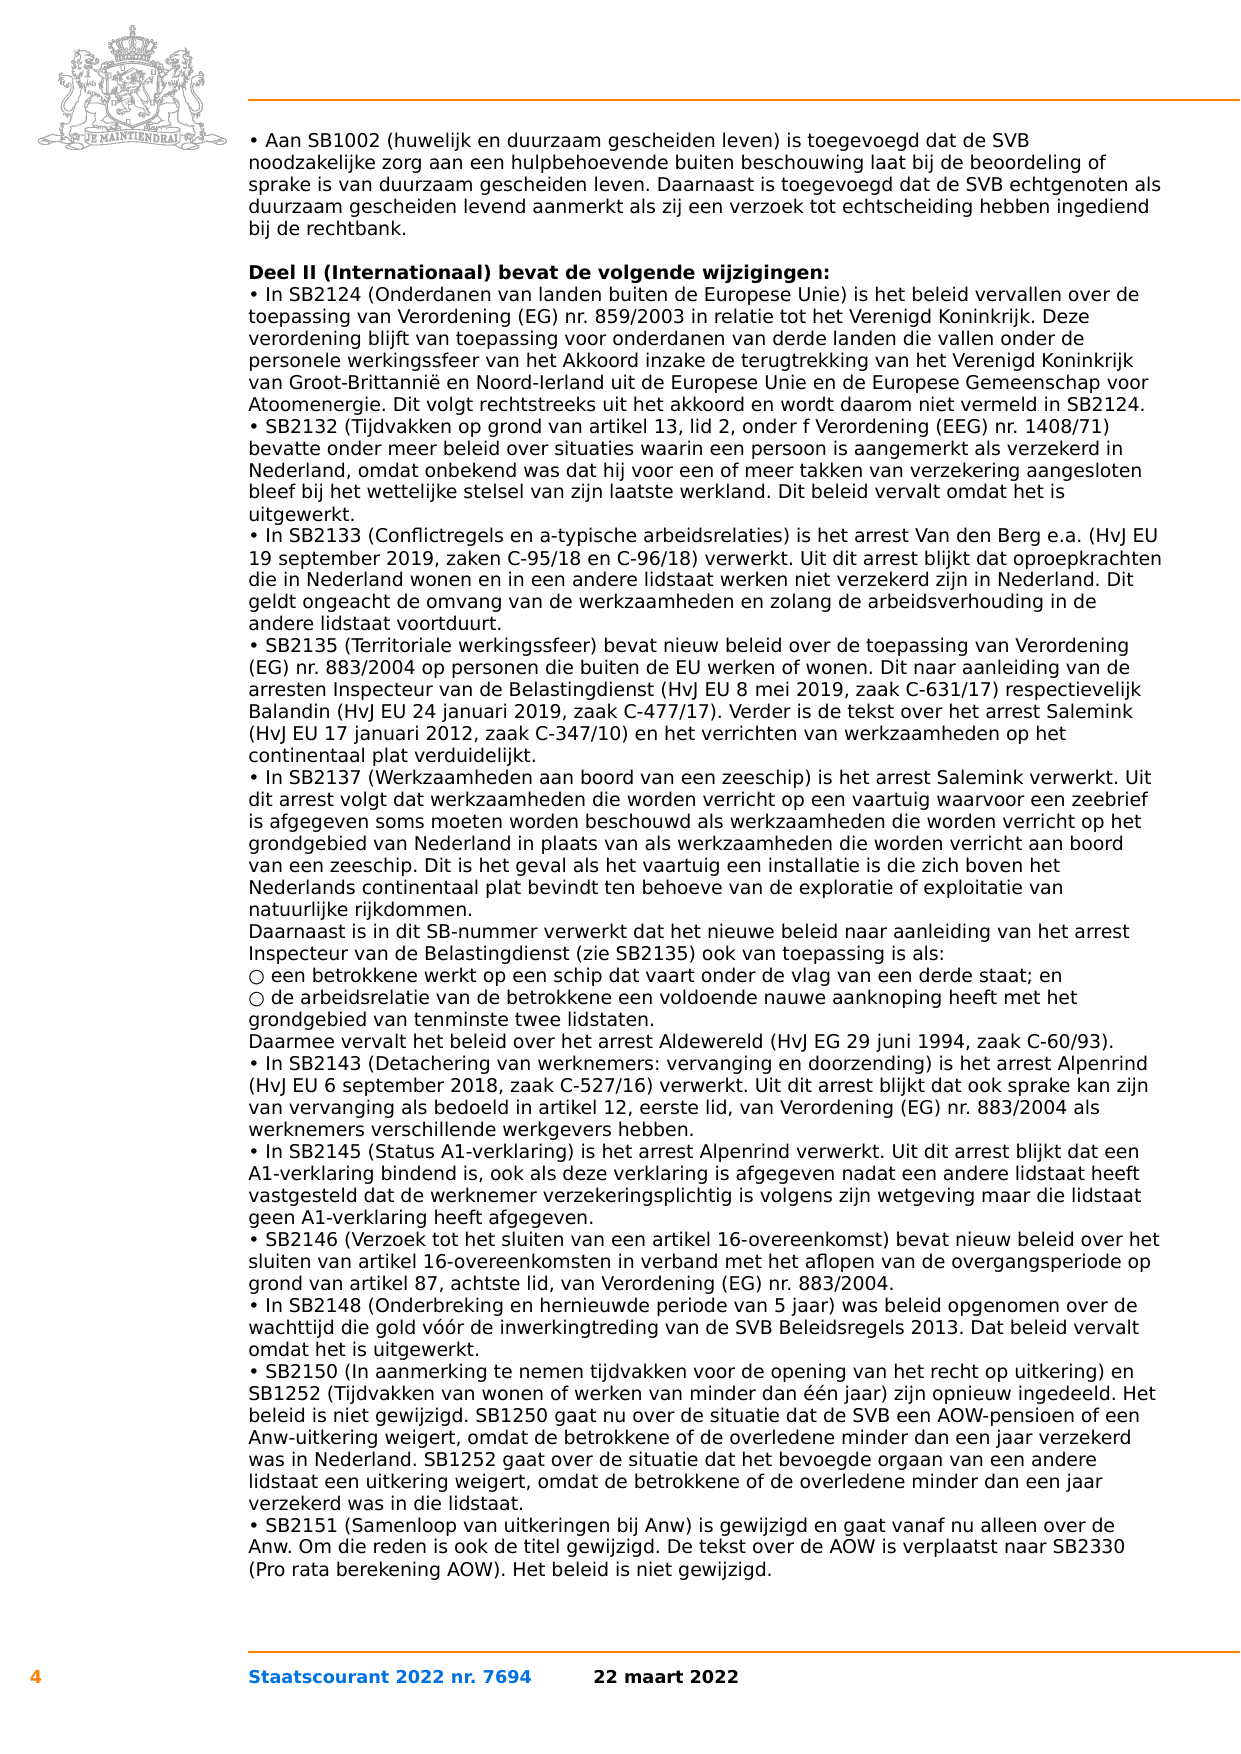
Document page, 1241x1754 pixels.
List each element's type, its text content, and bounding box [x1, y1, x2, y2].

text • SB2135 (Territoriale werkingssfeer) bevat nieuw beleid over de toepassing van Verordening (EG) nr. 883/2004 op personen die buiten de EU werken of wonen. Dit naar aanleiding van de arresten Inspecteur van de Belastingdienst (HvJ EU 8 mei 2019, zaak C-631/17) respectievelijk Balandin (HvJ EU 24 januari 2019, zaak C-477/17). Verder is de tekst over het arrest Salemink (HvJ EU 17 januari 2012, zaak C-347/10) en het verrichten van werkzaamheden op het continentaal plat verduidelijkt. [248, 635, 1163, 767]
text Deel II (Internationaal) bevat de volgende wijzigingen: [248, 262, 1163, 284]
text • SB2150 (In aanmerking te nemen tijdvakken voor de opening van het recht op uitkering) en SB1252 (Tijdvakken van wonen of werken van minder dan één jaar) zijn opnieuw ingedeeld. Het beleid is niet gewijzigd. SB1250 gaat nu over de situatie dat de SVB een AOW-pensioen of een Anw-uitkering weigert, omdat de betrokkene of de overledene minder dan een jaar verzekerd was in Nederland. SB1252 gaat over de situatie dat het bevoegde orgaan van een andere lidstaat een uitkering weigert, omdat de betrokkene of de overledene minder dan een jaar verzekerd was in die lidstaat. [248, 1361, 1163, 1514]
text Daarmee vervalt het beleid over het arrest Aldewereld (HvJ EG 29 juni 1994, zaak C-60/93). [248, 1031, 1163, 1053]
text • SB2132 (Tijdvakken op grond van artikel 13, lid 2, onder f Verordening (EEG) nr. 1408/71) bevatte onder meer beleid over situaties waarin een persoon is aangemerkt als verzekerd in Nederland, omdat onbekend was dat hij voor een of meer takken van verzekering aangesloten bleef bij het wettelijke stelsel van zijn laatste werkland. Dit beleid vervalt omdat het is uitgewerkt. [248, 416, 1163, 525]
text • SB2151 (Samenloop van uitkeringen bij Anw) is gewijzigd en gaat vanaf nu alleen over de Anw. Om die reden is ook de titel gewijzigd. De tekst over de AOW is verplaatst naar SB2330 (Pro rata berekening AOW). Het beleid is niet gewijzigd. [248, 1514, 1163, 1580]
text • In SB2148 (Onderbreking en hernieuwde periode van 5 jaar) was beleid opgenomen over de wachttijd die gold vóór de inwerkingtreding van de SVB Beleidsregels 2013. Dat beleid vervalt omdat het is uitgewerkt. [248, 1295, 1163, 1361]
text • In SB2137 (Werkzaamheden aan boord van een zeeschip) is het arrest Salemink verwerkt. Uit dit arrest volgt dat werkzaamheden die worden verricht op een vaartuig waarvoor een zeebrief is afgegeven soms moeten worden beschouwd als werkzaamheden die worden verricht op het grondgebied van Nederland in plaats van als werkzaamheden die worden verricht aan boord van een zeeschip. Dit is het geval als het vaartuig een installatie is die zich boven het Nederlands continentaal plat bevindt ten behoeve van de exploratie of exploitatie van natuurlijke rijkdommen. [248, 767, 1163, 921]
text • SB2146 (Verzoek tot het sluiten van een artikel 16-overeenkomst) bevat nieuw beleid over het sluiten van artikel 16-overeenkomsten in verband met het aflopen van de overgangsperiode op grond van artikel 87, achtste lid, van Verordening (EG) nr. 883/2004. [248, 1229, 1163, 1295]
text ○ de arbeidsrelatie van de betrokkene een voldoende nauwe aanknoping heeft met het grondgebied van tenminste twee lidstaten. [248, 987, 1163, 1031]
text • In SB2124 (Onderdanen van landen buiten de Europese Unie) is het beleid vervallen over de toepassing van Verordening (EG) nr. 859/2003 in relatie tot het Verenigd Koninkrijk. Deze verordening blijft van toepassing voor onderdanen van derde landen die vallen onder de personele werkingssfeer van het Akkoord inzake de terugtrekking van het Verenigd Koninkrijk van Groot-Brittannië en Noord-Ierland uit de Europese Unie en de Europese Gemeenschap voor Atoomenergie. Dit volgt rechtstreeks uit het akkoord en wordt daarom niet vermeld in SB2124. [248, 284, 1163, 416]
text • In SB2143 (Detachering van werknemers: vervanging en doorzending) is het arrest Alpenrind (HvJ EU 6 september 2018, zaak C-527/16) verwerkt. Uit dit arrest blijkt dat ook sprake kan zijn van vervanging als bedoeld in artikel 12, eerste lid, van Verordening (EG) nr. 883/2004 als werknemers verschillende werkgevers hebben. [248, 1053, 1163, 1141]
text • In SB2133 (Conflictregels en a-typische arbeidsrelaties) is het arrest Van den Berg e.a. (HvJ EU 19 september 2019, zaken C-95/18 en C-96/18) verwerkt. Uit dit arrest blijkt dat oproepkrachten die in Nederland wonen en in een andere lidstaat werken niet verzekerd zijn in Nederland. Dit geldt ongeacht de omvang van de werkzaamheden en zolang de arbeidsverhouding in de andere lidstaat voortduurt. [248, 525, 1163, 635]
picture [38, 25, 227, 150]
text • Aan SB1002 (huwelijk en duurzaam gescheiden leven) is toegevoegd dat de SVB noodzakelijke zorg aan een hulpbehoevende buiten beschouwing laat bij de beoordeling of sprake is van duurzaam gescheiden leven. Daarnaast is toegevoegd dat de SVB echtgenoten als duurzaam gescheiden levend aanmerkt als zij een verzoek tot echtscheiding hebben ingediend bij de rechtbank. [248, 130, 1163, 240]
text Daarnaast is in dit SB-nummer verwerkt dat het nieuwe beleid naar aanleiding van het arrest Inspecteur van de Belastingdienst (zie SB2135) ook van toepassing is als: [248, 921, 1163, 965]
text ○ een betrokkene werkt op een schip dat vaart onder de vlag van een derde staat; en [248, 965, 1163, 987]
text • In SB2145 (Status A1-verklaring) is het arrest Alpenrind verwerkt. Uit dit arrest blijkt dat een A1-verklaring bindend is, ook als deze verklaring is afgegeven nadat een andere lidstaat heeft vastgesteld dat de werknemer verzekeringsplichtig is volgens zijn wetgeving maar die lidstaat geen A1-verklaring heeft afgegeven. [248, 1141, 1163, 1229]
